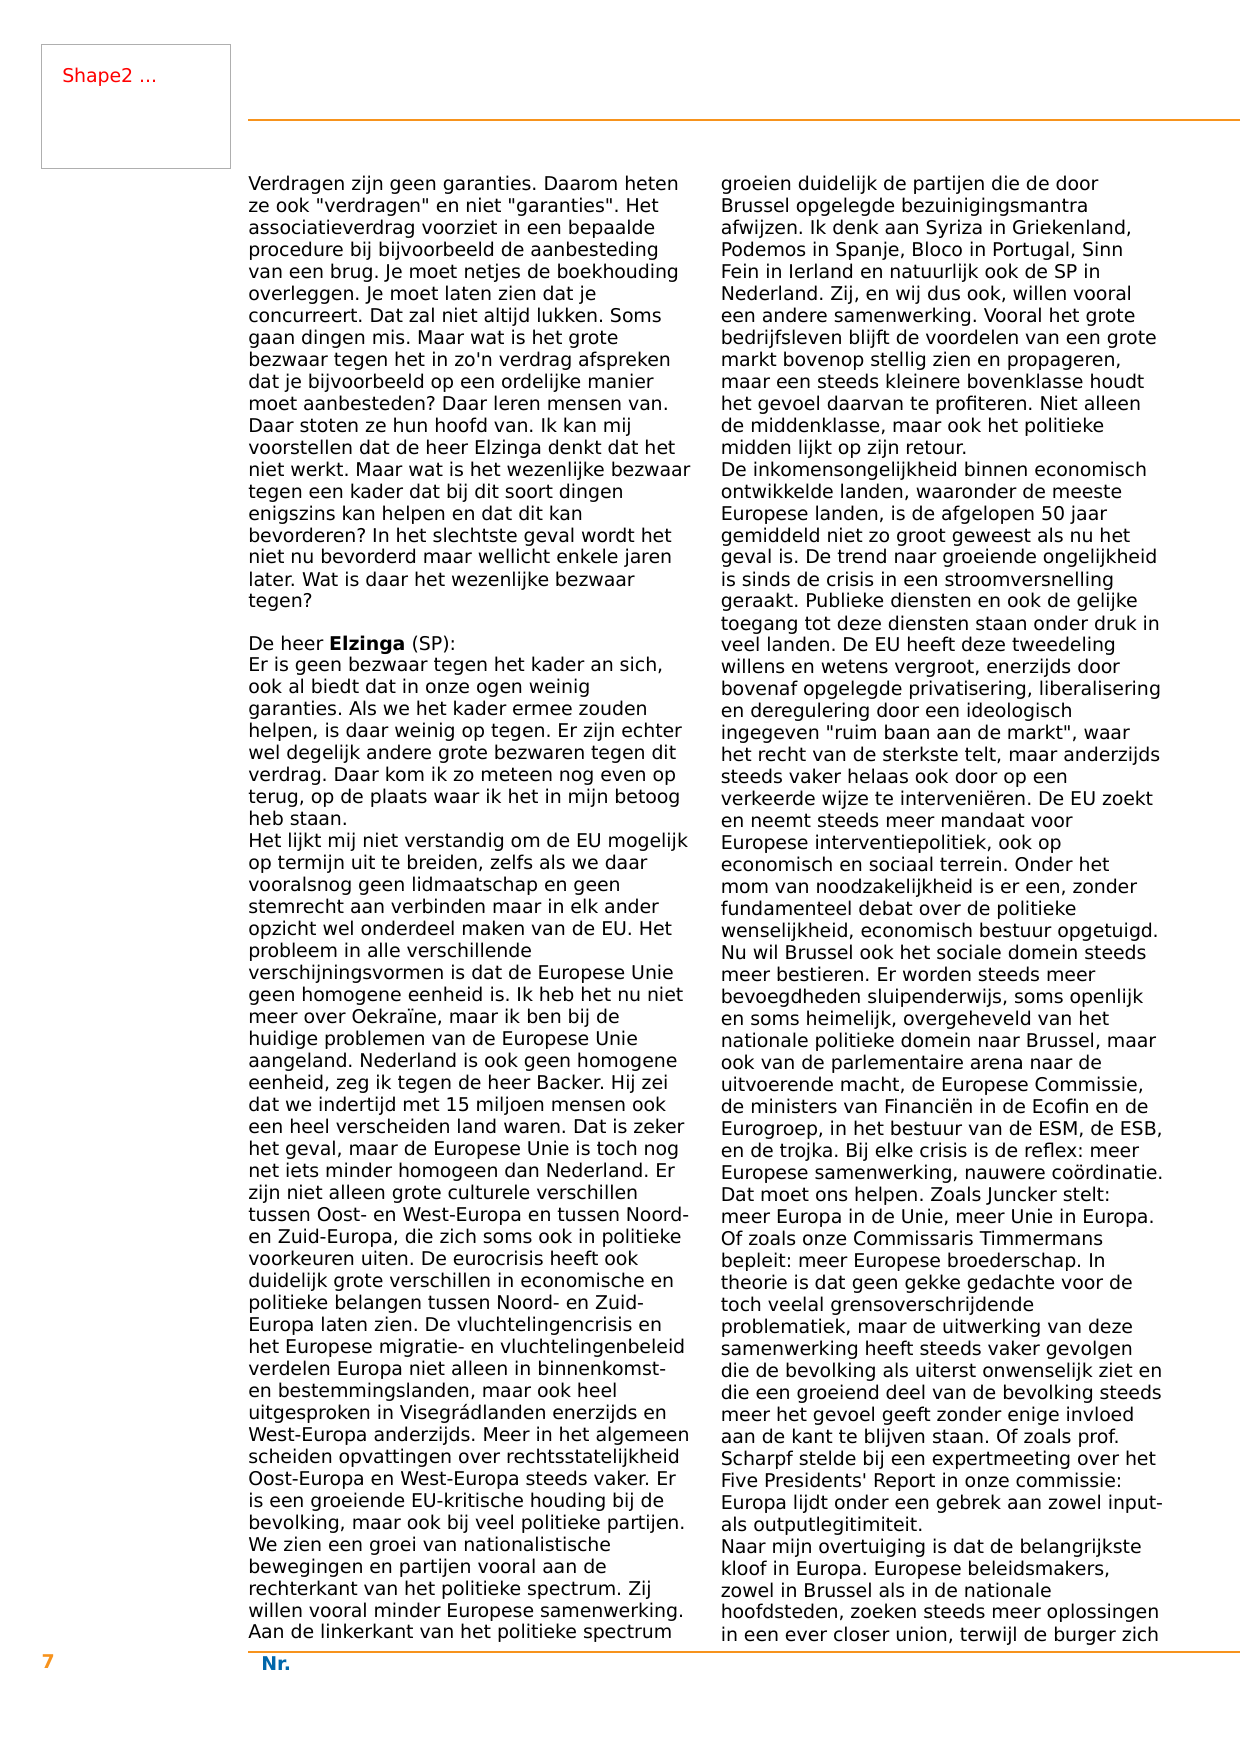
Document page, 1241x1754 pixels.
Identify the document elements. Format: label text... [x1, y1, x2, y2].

text groeien duidelijk de partijen die de door Brussel opgelegde bezuinigingsmantra afwijzen. Ik denk aan Syriza in Griekenland, Podemos in Spanje, Bloco in Portugal, Sinn Fein in Ierland en natuurlijk ook de SP in Nederland. Zij, en wij dus ook, willen vooral een andere samenwerking. Vooral het grote bedrijfsleven blijft de voordelen van een grote markt bovenop stellig zien en propageren, maar een steeds kleinere bovenklasse houdt het gevoel daarvan te profiteren. Niet alleen de middenklasse, maar ook het politieke midden lijkt op zijn retour. [721, 173, 1163, 458]
text Verdragen zijn geen garanties. Daarom heten ze ook "verdragen" en niet "garanties". Het associatieverdrag voorziet in een bepaalde procedure bij bijvoorbeeld de aanbesteding van een brug. Je moet netjes de boekhouding overleggen. Je moet laten zien dat je concurreert. Dat zal niet altijd lukken. Soms gaan dingen mis. Maar wat is het grote bezwaar tegen het in zo'n verdrag afspreken dat je bijvoorbeeld op een ordelijke manier moet aanbesteden? Daar leren mensen van. Daar stoten ze hun hoofd van. Ik kan mij voorstellen dat de heer Elzinga denkt dat het niet werkt. Maar wat is het wezenlijke bezwaar tegen een kader dat bij dit soort dingen enigszins kan helpen en dat dit kan bevorderen? In het slechtste geval wordt het niet nu bevorderd maar wellicht enkele jaren later. Wat is daar het wezenlijke bezwaar tegen? [248, 173, 691, 612]
text Naar mijn overtuiging is dat de belangrijkste kloof in Europa. Europese beleidsmakers, zowel in Brussel als in de nationale hoofdsteden, zoeken steeds meer oplossingen in een ever closer union, terwijl de burger zich [721, 1536, 1163, 1645]
text De inkomensongelijkheid binnen economisch ontwikkelde landen, waaronder de meeste Europese landen, is de afgelopen 50 jaar gemiddeld niet zo groot geweest als nu het geval is. De trend naar groeiende ongelijkheid is sinds de crisis in een stroomversnelling geraakt. Publieke diensten en ook de gelijke toegang tot deze diensten staan onder druk in veel landen. De EU heeft deze tweedeling willens en wetens vergroot, enerzijds door bovenaf opgelegde privatisering, liberalisering en deregulering door een ideologisch ingegeven "ruim baan aan de markt", waar het recht van de sterkste telt, maar anderzijds steeds vaker helaas ook door op een verkeerde wijze te interveniëren. De EU zoekt en neemt steeds meer mandaat voor Europese interventiepolitiek, ook op economisch en sociaal terrein. Onder het mom van noodzakelijkheid is er een, zonder fundamenteel debat over de politieke wenselijkheid, economisch bestuur opgetuigd. Nu wil Brussel ook het sociale domein steeds meer bestieren. Er worden steeds meer bevoegdheden sluipenderwijs, soms openlijk en soms heimelijk, overgeheveld van het nationale politieke domein naar Brussel, maar ook van de parlementaire arena naar de uitvoerende macht, de Europese Commissie, de ministers van Financiën in de Ecofin en de Eurogroep, in het bestuur van de ESM, de ESB, en de trojka. Bij elke crisis is de reflex: meer Europese samenwerking, nauwere coördinatie. Dat moet ons helpen. Zoals Juncker stelt: meer Europa in de Unie, meer Unie in Europa. Of zoals onze Commissaris Timmermans bepleit: meer Europese broederschap. In theorie is dat geen gekke gedachte voor de toch veelal grensoverschrijdende problematiek, maar de uitwerking van deze samenwerking heeft steeds vaker gevolgen die de bevolking als uiterst onwenselijk ziet en die een groeiend deel van de bevolking steeds meer het gevoel geeft zonder enige invloed aan de kant te blijven staan. Of zoals prof. Scharpf stelde bij een expertmeeting over het Five Presidents' Report in onze commissie: Europa lijdt onder een gebrek aan zowel input- als outputlegitimiteit. [721, 458, 1163, 1536]
text Het lijkt mij niet verstandig om de EU mogelijk op termijn uit te breiden, zelfs als we daar vooralsnog geen lidmaatschap en geen stemrecht aan verbinden maar in elk ander opzicht wel onderdeel maken van de EU. Het probleem in alle verschillende verschijningsvormen is dat de Europese Unie geen homogene eenheid is. Ik heb het nu niet meer over Oekraïne, maar ik ben bij de huidige problemen van de Europese Unie aangeland. Nederland is ook geen homogene eenheid, zeg ik tegen de heer Backer. Hij zei dat we indertijd met 15 miljoen mensen ook een heel verscheiden land waren. Dat is zeker het geval, maar de Europese Unie is toch nog net iets minder homogeen dan Nederland. Er zijn niet alleen grote culturele verschillen tussen Oost- en West-Europa en tussen Noord- en Zuid-Europa, die zich soms ook in politieke voorkeuren uiten. De eurocrisis heeft ook duidelijk grote verschillen in economische en politieke belangen tussen Noord- en Zuid-Europa laten zien. De vluchtelingencrisis en het Europese migratie- en vluchtelingenbeleid verdelen Europa niet alleen in binnenkomst- en bestemmingslanden, maar ook heel uitgesproken in Visegrádlanden enerzijds en West-Europa anderzijds. Meer in het algemeen scheiden opvattingen over rechtsstatelijkheid Oost-Europa en West-Europa steeds vaker. Er is een groeiende EU-kritische houding bij de bevolking, maar ook bij veel politieke partijen. We zien een groei van nationalistische bewegingen en partijen vooral aan de rechterkant van het politieke spectrum. Zij willen vooral minder Europese samenwerking. Aan de linkerkant van het politieke spectrum [248, 830, 691, 1643]
text Er is geen bezwaar tegen het kader an sich, ook al biedt dat in onze ogen weinig garanties. Als we het kader ermee zouden helpen, is daar weinig op tegen. Er zijn echter wel degelijk andere grote bezwaren tegen dit verdrag. Daar kom ik zo meteen nog even op terug, op de plaats waar ik het in mijn betoog heb staan. [248, 654, 691, 830]
text De heer Elzinga (SP): [248, 632, 691, 654]
